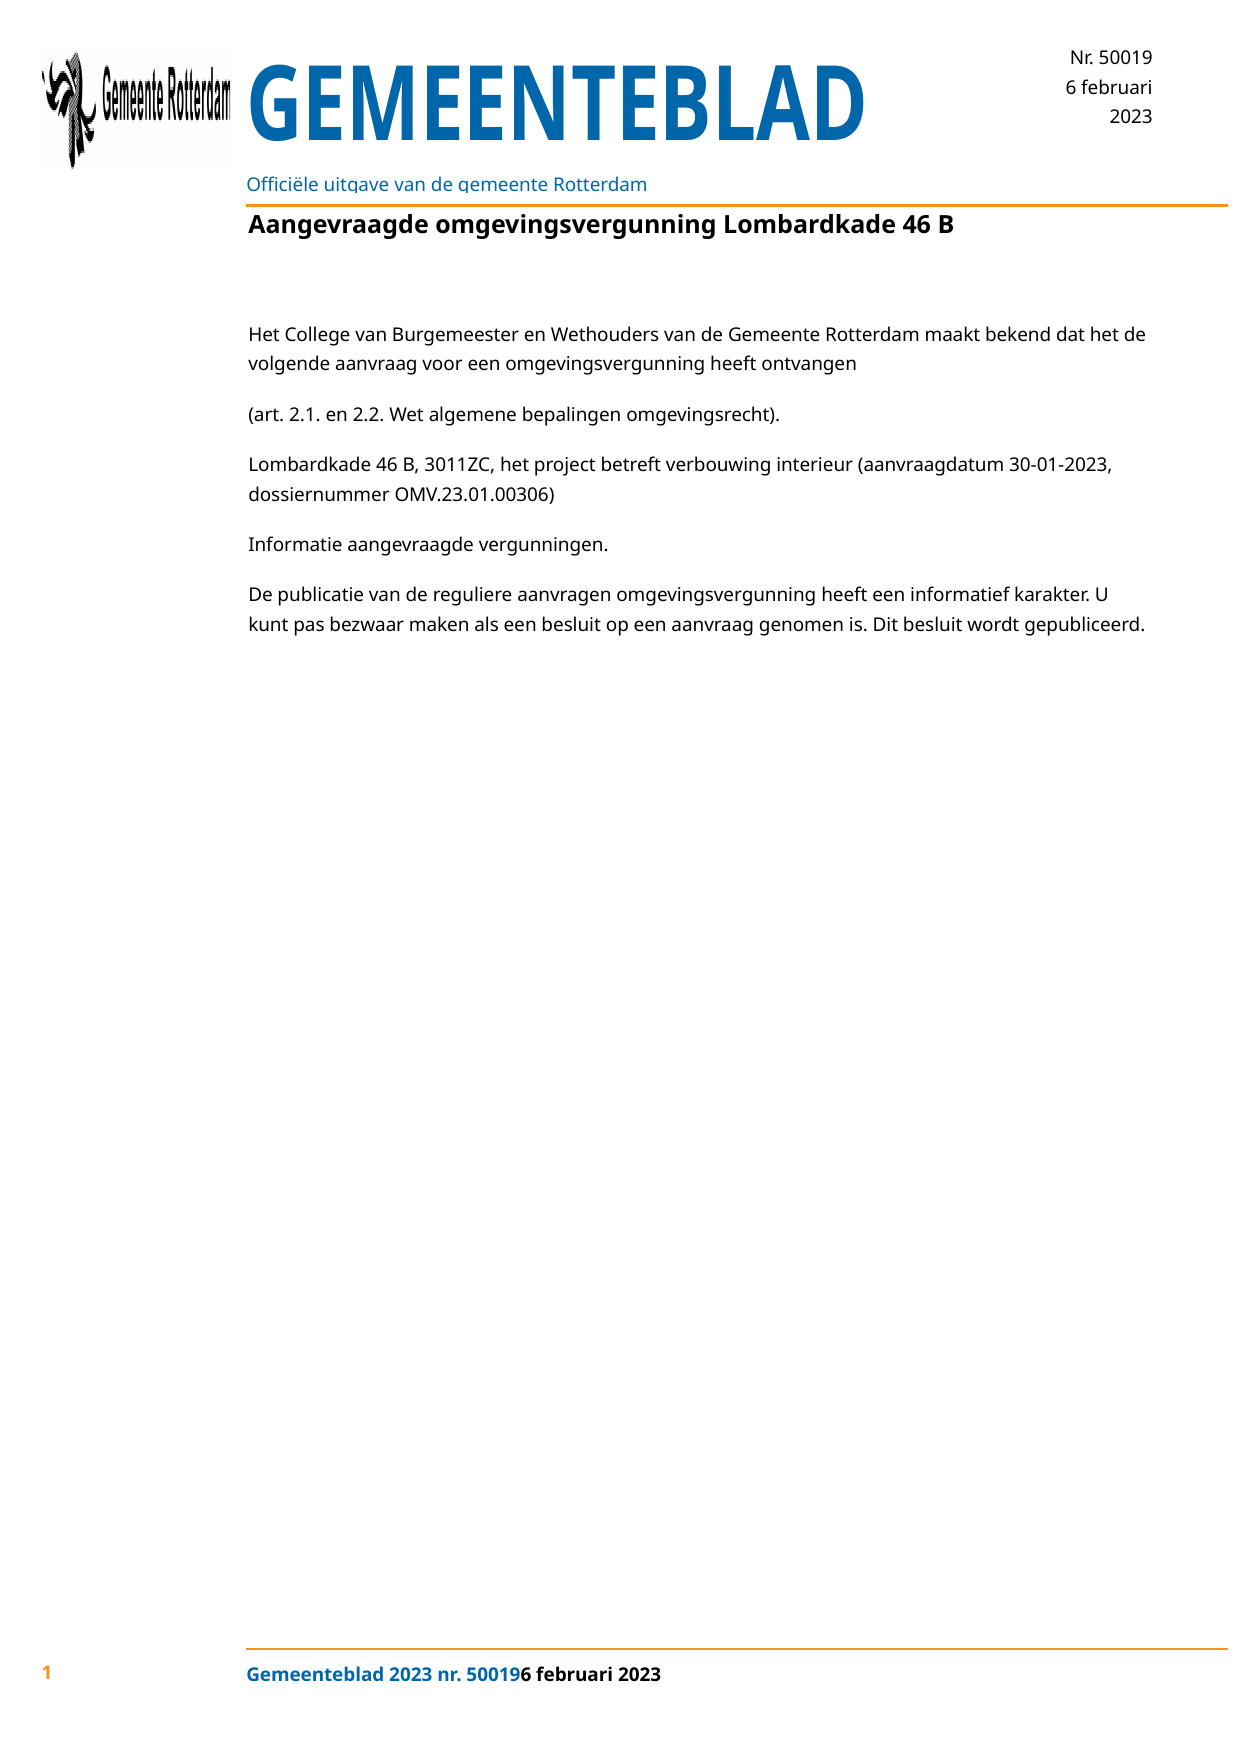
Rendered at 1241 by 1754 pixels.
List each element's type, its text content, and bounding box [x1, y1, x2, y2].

text Lombardkade 46 B, 3011ZC, het project betreft verbouwing interieur (aanvraagdatum 30-01-2023, dossiernummer OMV.23.01.00306) [248, 451, 1152, 506]
text Aangevraagde omgevingsvergunning Lombardkade 46 B [248, 207, 1152, 241]
text (art. 2.1. en 2.2. Wet algemene bepalingen omgevingsrecht). [248, 401, 1152, 426]
text Het College van Burgemeester en Wethouders van de Gemeente Rotterdam maakt bekend dat het de volgende aanvraag voor een omgevingsvergunning heeft ontvangen [248, 321, 1152, 376]
text De publicatie van de reguliere aanvragen omgevingsvergunning heeft een informatief karakter. U kunt pas bezwaar maken als een besluit op een aanvraag genomen is. Dit besluit wordt gepubliceerd. [248, 582, 1152, 637]
text Informatie aangevraagde vergunningen. [248, 531, 1152, 557]
picture [41, 47, 231, 172]
